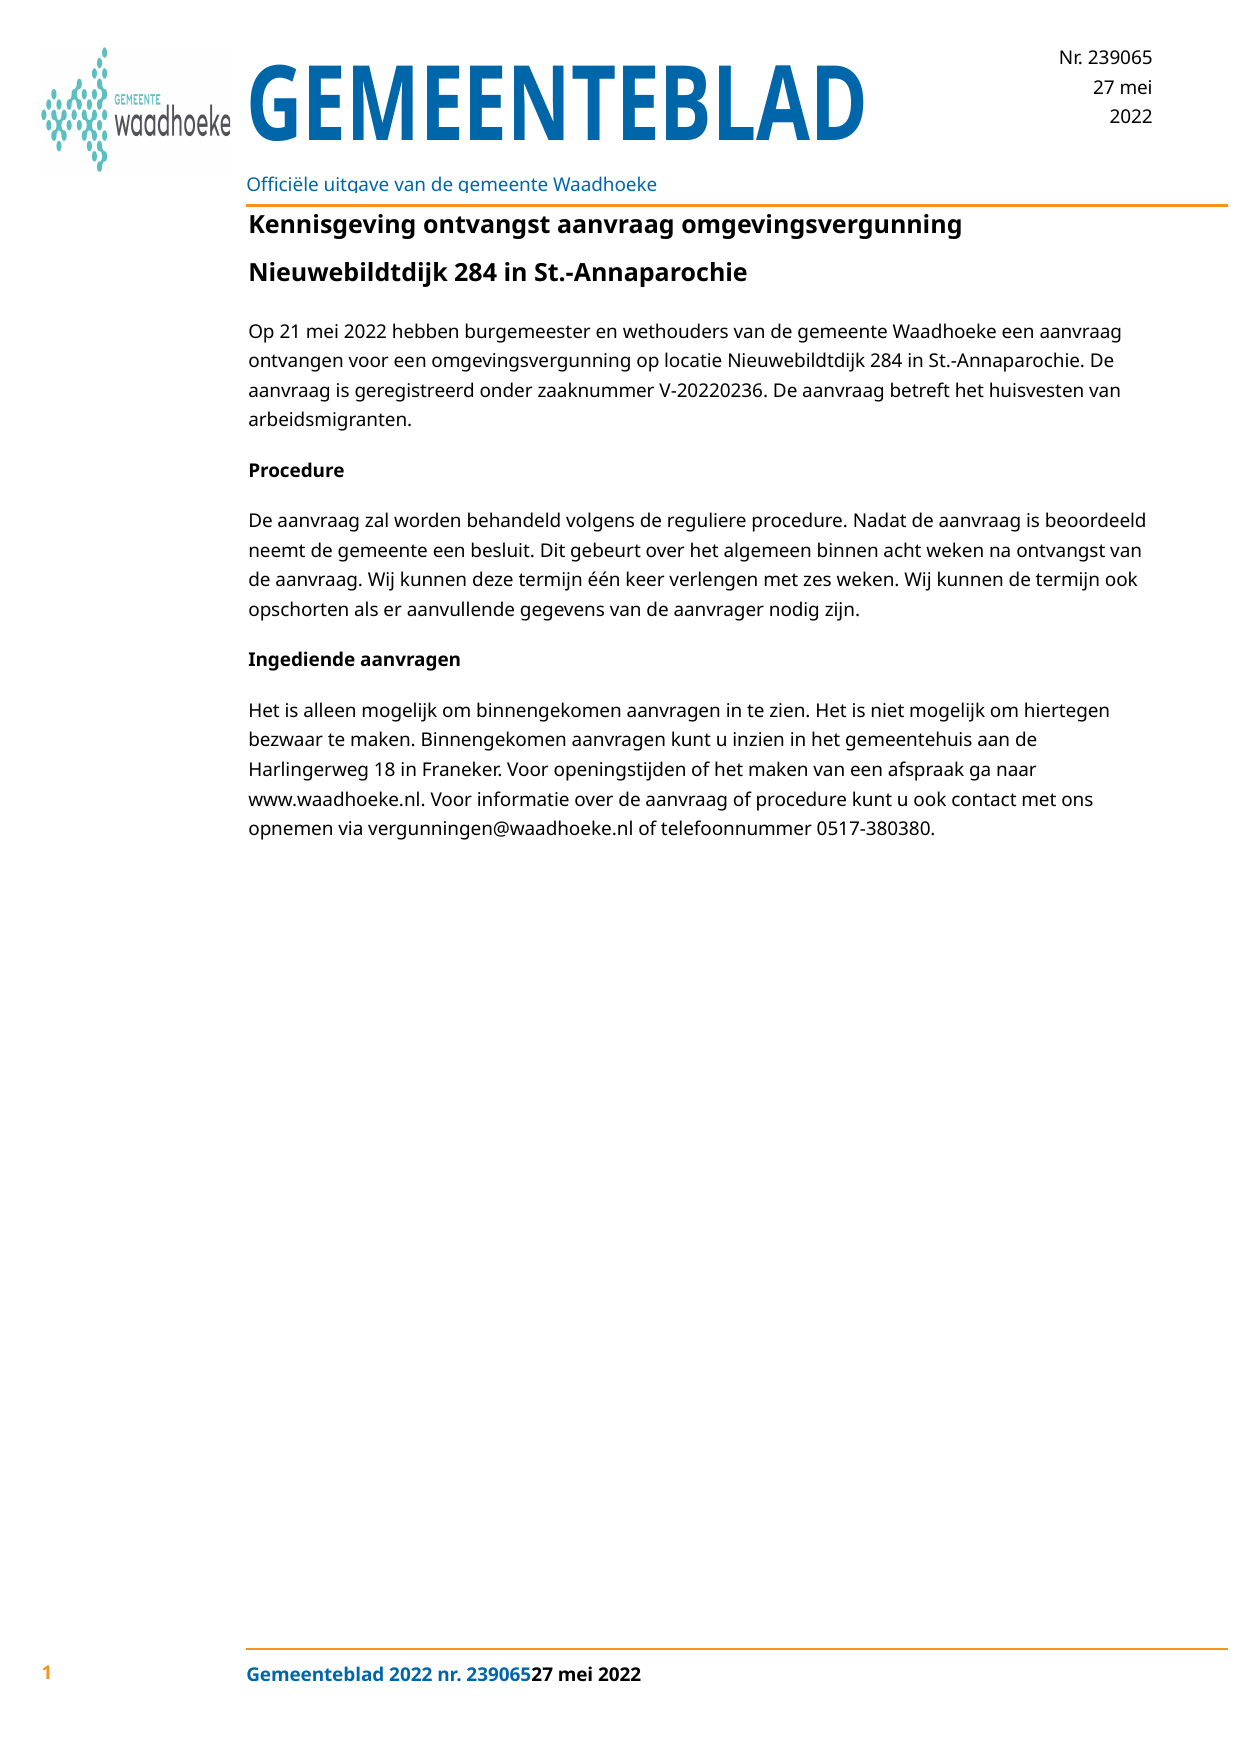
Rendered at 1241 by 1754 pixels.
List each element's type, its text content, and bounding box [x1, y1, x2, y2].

picture [41, 47, 231, 172]
text Procedure [248, 457, 1152, 483]
text Ingediende aanvragen [248, 647, 1152, 672]
text Op 21 mei 2022 hebben burgemeester en wethouders van de gemeente Waadhoeke een aanvraag ontvangen voor een omgevingsvergunning op locatie Nieuwebildtdijk 284 in St.-Annaparochie. De aanvraag is geregistreerd onder zaaknummer V-20220236. De aanvraag betreft het huisvesten van arbeidsmigranten. [248, 318, 1152, 432]
text De aanvraag zal worden behandeld volgens de reguliere procedure. Nadat de aanvraag is beoordeeld neemt de gemeente een besluit. Dit gebeurt over het algemeen binnen acht weken na ontvangst van de aanvraag. Wij kunnen deze termijn één keer verlengen met zes weken. Wij kunnen de termijn ook opschorten als er aanvullende gegevens van de aanvrager nodig zijn. [248, 507, 1152, 622]
text Kennisgeving ontvangst aanvraag omgevingsvergunning Nieuwebildtdijk 284 in St.-Annaparochie [248, 207, 1152, 288]
text Het is alleen mogelijk om binnengekomen aanvragen in te zien. Het is niet mogelijk om hiertegen bezwaar te maken. Binnengekomen aanvragen kunt u inzien in het gemeentehuis aan de Harlingerweg 18 in Franeker. Voor openingstijden of het maken van een afspraak ga naar www.waadhoeke.nl. Voor informatie over de aanvraag of procedure kunt u ook contact met ons opnemen via vergunningen@waadhoeke.nl of telefoonnummer 0517-380380. [248, 697, 1152, 841]
